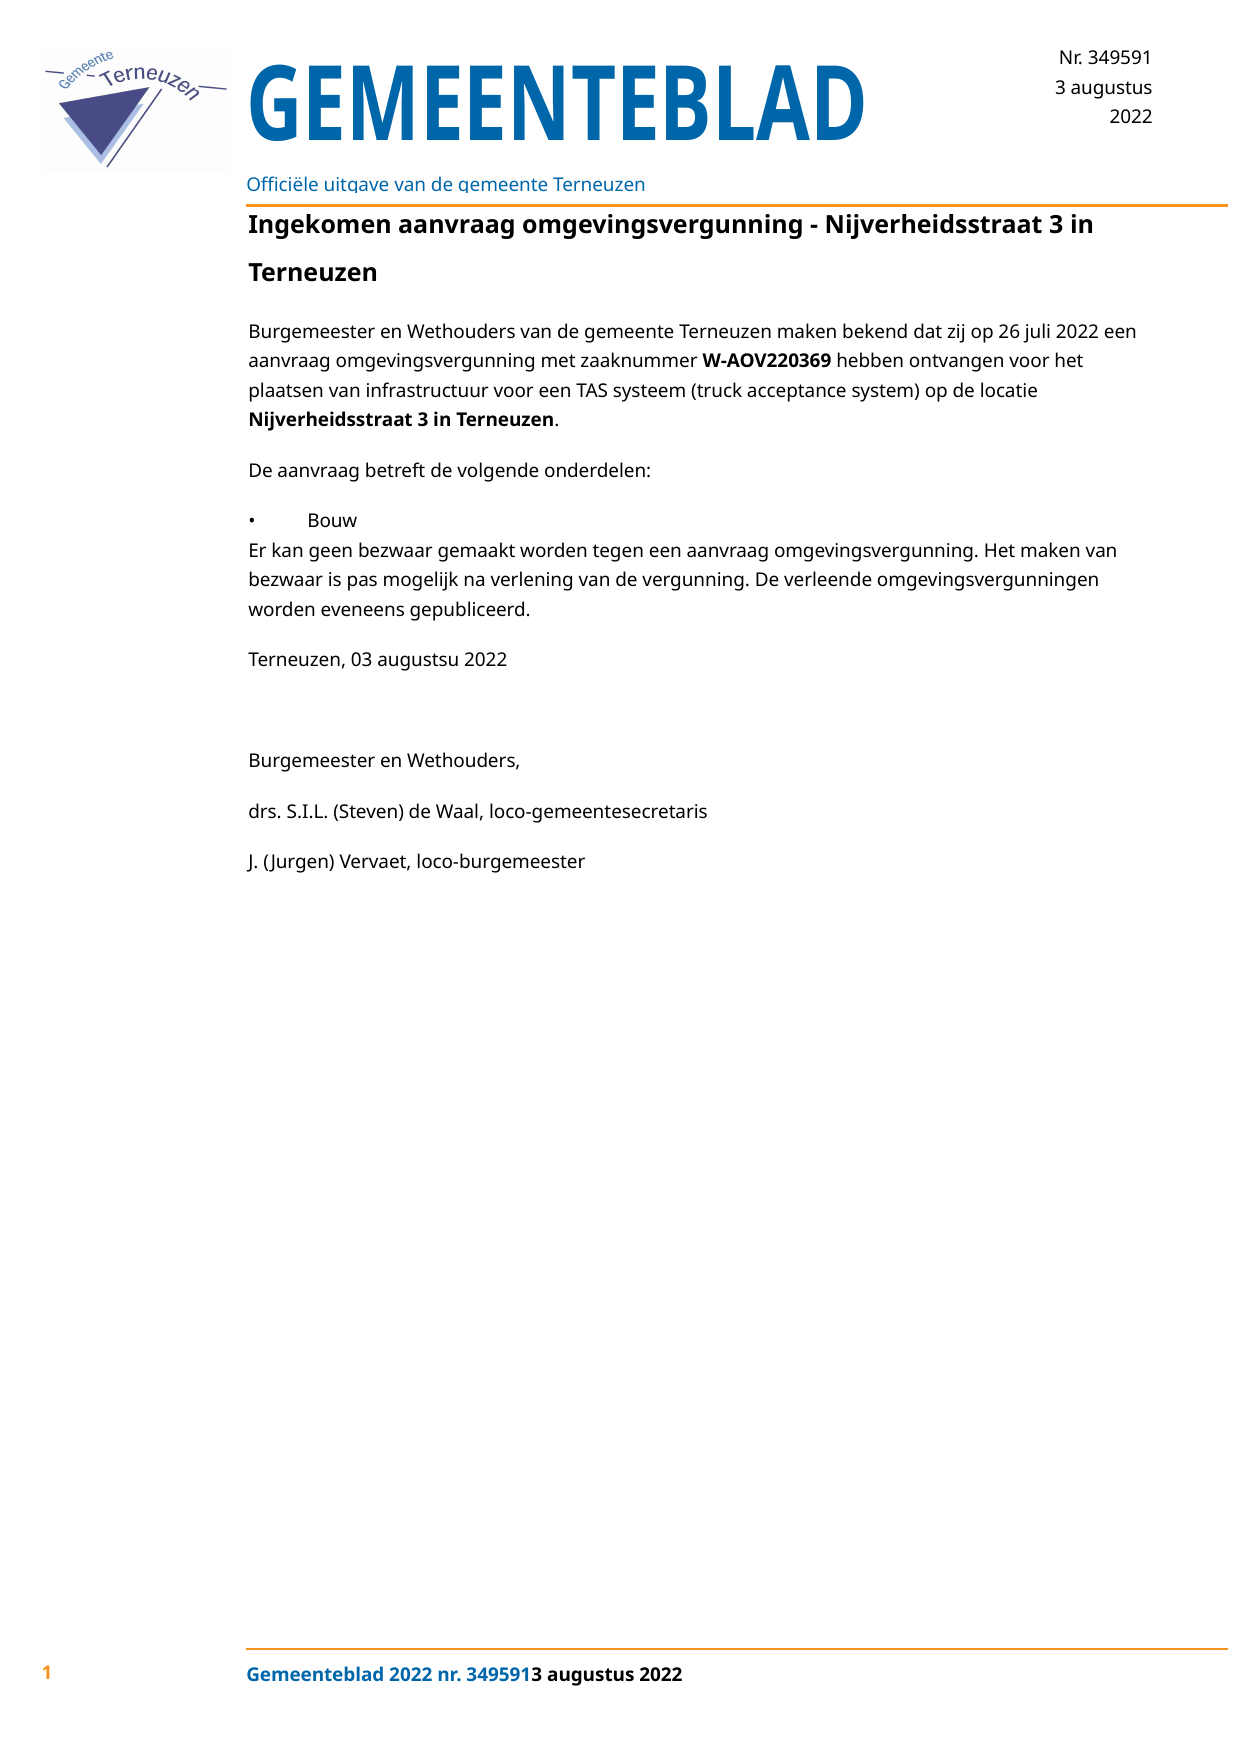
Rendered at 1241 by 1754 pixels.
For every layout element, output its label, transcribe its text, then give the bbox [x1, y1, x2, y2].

text Er kan geen bezwaar gemaakt worden tegen een aanvraag omgevingsvergunning. Het maken van bezwaar is pas mogelijk na verlening van de vergunning. De verleende omgevingsvergunningen worden eveneens gepubliceerd. [248, 537, 1152, 622]
list Bouw [248, 507, 1152, 533]
text J. (Jurgen) Vervaet, loco-burgemeester [248, 848, 1152, 874]
text Burgemeester en Wethouders, [248, 747, 1152, 773]
text Burgemeester en Wethouders van de gemeente Terneuzen maken bekend dat zij op 26 juli 2022 een aanvraag omgevingsvergunning met zaaknummer W-AOV220369 hebben ontvangen voor het plaatsen van infrastructuur voor een TAS systeem (truck acceptance system) op de locatie Nijverheidsstraat 3 in Terneuzen. [248, 318, 1152, 432]
text Ingekomen aanvraag omgevingsvergunning - Nijverheidsstraat 3 in Terneuzen [248, 207, 1152, 288]
text De aanvraag betreft de volgende onderdelen: [248, 457, 1152, 483]
text drs. S.I.L. (Steven) de Waal, loco-gemeentesecretaris [248, 798, 1152, 824]
picture [41, 47, 231, 172]
text Terneuzen, 03 augustsu 2022 [248, 647, 1152, 672]
